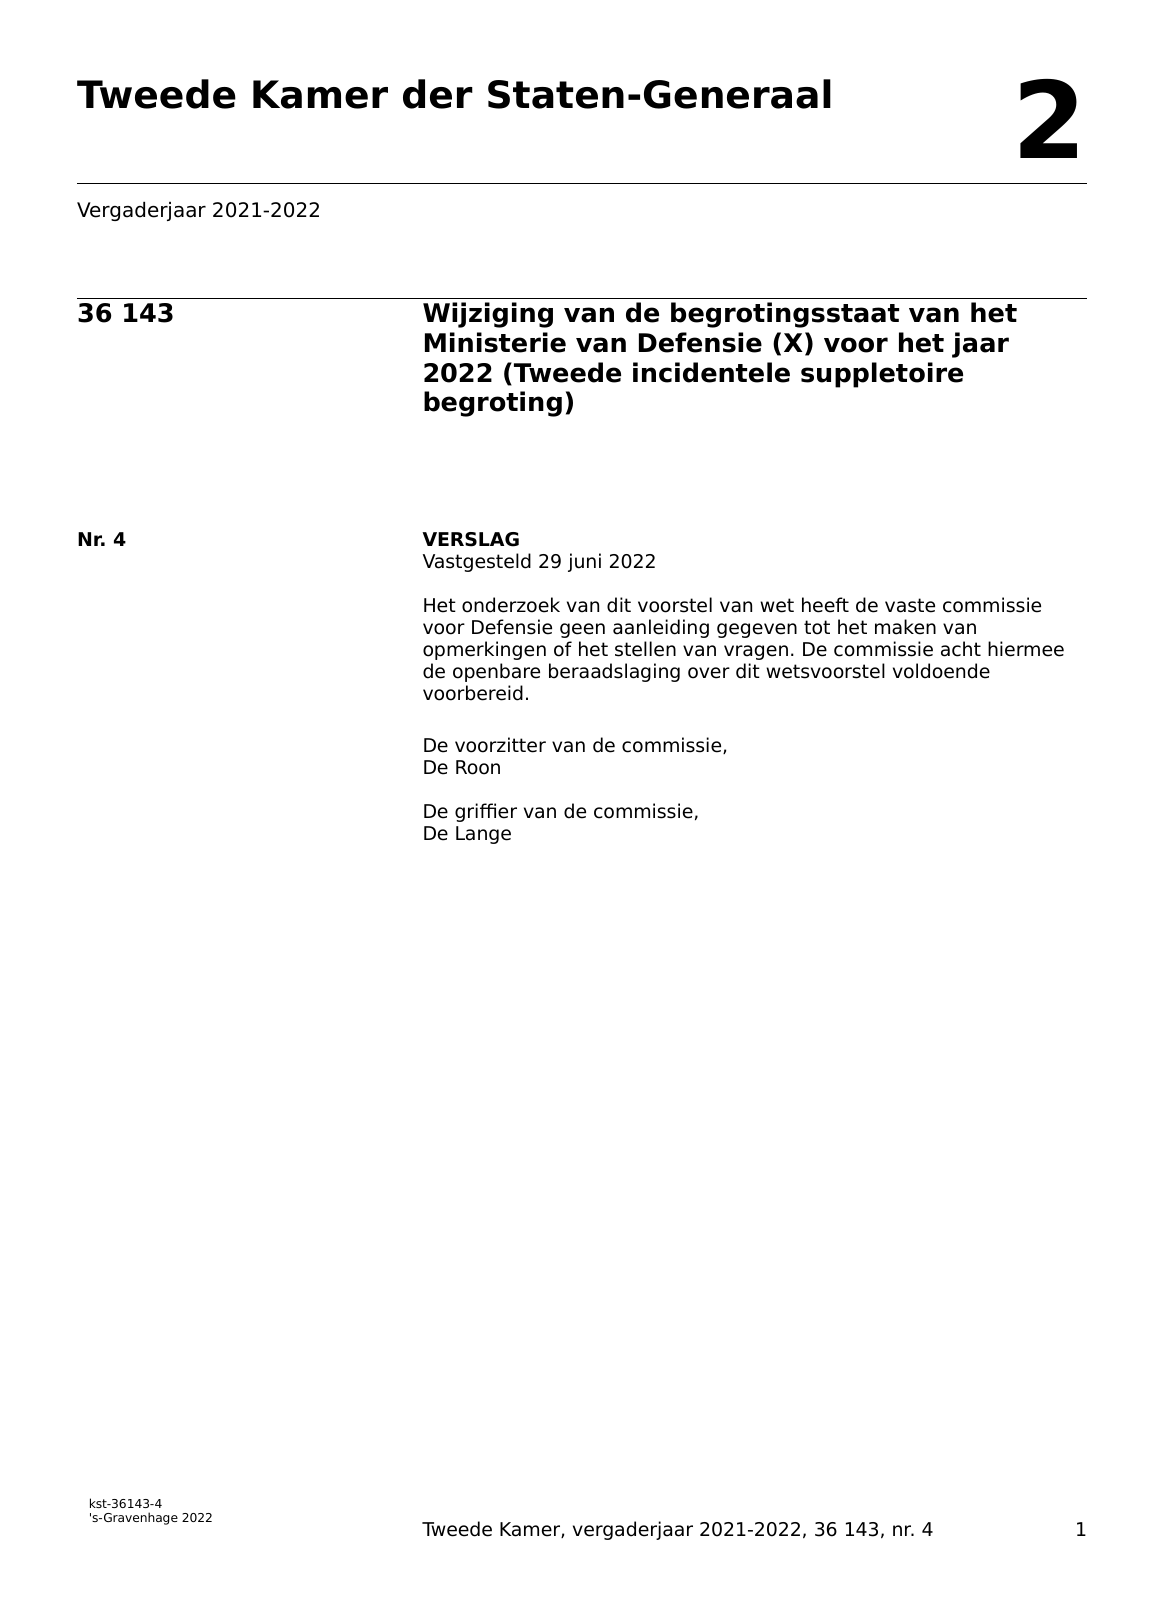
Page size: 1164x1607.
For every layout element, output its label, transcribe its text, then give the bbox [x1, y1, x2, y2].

table_header Tweede Kamer der Staten-Generaal [77, 59, 886, 183]
table_cell Vergaderjaar 2021-2022 [77, 184, 1087, 298]
text kst-36143-4 [88, 1497, 323, 1511]
text Het onderzoek van dit voorstel van wet heeft de vaste commissie voor Defensie geen aanleiding gegeven tot het maken van opmerkingen of het stellen van vragen. De commissie acht hiermee de openbare beraadslaging over dit wetsvoorstel voldoende voorbereid. [422, 595, 1087, 705]
text Vastgesteld 29 juni 2022 [422, 551, 1087, 573]
text 's-Gravenhage 2022 [88, 1511, 323, 1525]
text De griffier van de commissie, De Lange [422, 801, 1087, 845]
subtitle 36 143 Wijziging van de begrotingsstaat van het Ministerie van Defensie (X) voor het jaar 2022 (Tweede incidentele suppletoire begroting) [77, 299, 1087, 418]
subtitle Nr. 4 VERSLAG [77, 529, 1087, 551]
text De voorzitter van de commissie, De Roon [422, 735, 1087, 779]
table_header 2 [886, 59, 1087, 183]
